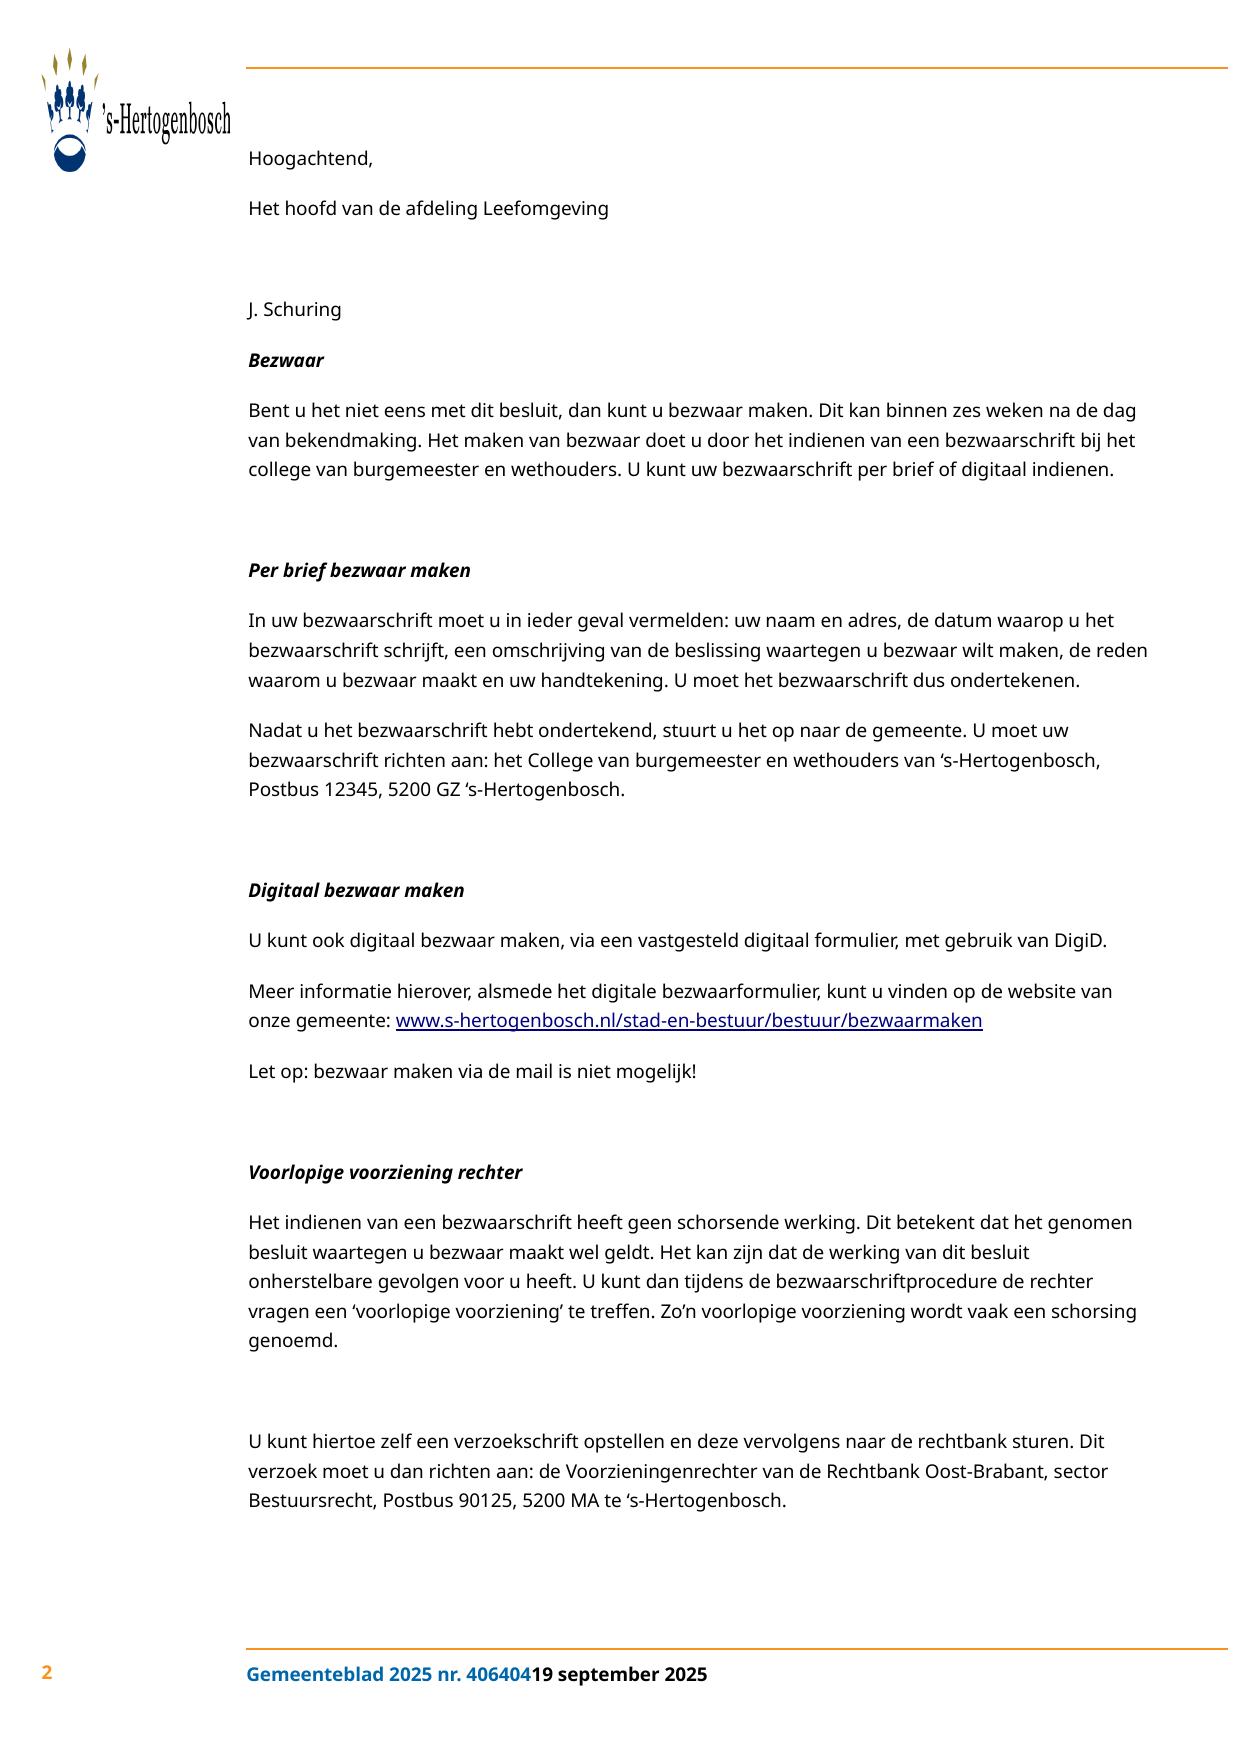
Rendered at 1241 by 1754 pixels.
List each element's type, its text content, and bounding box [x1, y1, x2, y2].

text U kunt ook digitaal bezwaar maken, via een vastgesteld digitaal formulier, met gebruik van DigiD. [248, 928, 1152, 953]
text J. Schuring [248, 296, 1152, 322]
picture [41, 47, 231, 172]
text Let op: bezwaar maken via de mail is niet mogelijk! [248, 1058, 1152, 1084]
text Per brief bezwaar maken [248, 557, 1152, 583]
text Voorlopige voorziening rechter [248, 1159, 1152, 1185]
text Digitaal bezwaar maken [248, 877, 1152, 903]
text U kunt hiertoe zelf een verzoekschrift opstellen en deze vervolgens naar de rechtbank sturen. Dit verzoek moet u dan richten aan: de Voorzieningenrechter van de Rechtbank Oost-Brabant, sector Bestuursrecht, Postbus 90125, 5200 MA te ‘s-Hertogenbosch. [248, 1428, 1152, 1513]
text Hoogachtend, [248, 145, 1152, 171]
text Het hoofd van de afdeling Leefomgeving [248, 196, 1152, 221]
text Het indienen van een bezwaarschrift heeft geen schorsende werking. Dit betekent dat het genomen besluit waartegen u bezwaar maakt wel geldt. Het kan zijn dat de werking van dit besluit onherstelbare gevolgen voor u heeft. U kunt dan tijdens de bezwaarschriftprocedure de rechter vragen een ‘voorlopige voorziening’ te treffen. Zo’n voorlopige voorziening wordt vaak een schorsing genoemd. [248, 1209, 1152, 1353]
text In uw bezwaarschrift moet u in ieder geval vermelden: uw naam en adres, de datum waarop u het bezwaarschrift schrijft, een omschrijving van de beslissing waartegen u bezwaar wilt maken, de reden waarom u bezwaar maakt en uw handtekening. U moet het bezwaarschrift dus ondertekenen. [248, 608, 1152, 693]
text Meer informatie hierover, alsmede het digitale bezwaarformulier, kunt u vinden op de website van onze gemeente: www.s-hertogenbosch.nl/stad-en-bestuur/bestuur/bezwaarmaken [248, 978, 1152, 1033]
text Bent u het niet eens met dit besluit, dan kunt u bezwaar maken. Dit kan binnen zes weken na de dag van bekendmaking. Het maken van bezwaar doet u door het indienen van een bezwaarschrift bij het college van burgemeester en wethouders. U kunt uw bezwaarschrift per brief of digitaal indienen. [248, 397, 1152, 482]
text Bezwaar [248, 347, 1152, 373]
text Nadat u het bezwaarschrift hebt ondertekend, stuurt u het op naar de gemeente. U moet uw bezwaarschrift richten aan: het College van burgemeester en wethouders van ‘s-Hertogenbosch, Postbus 12345, 5200 GZ ‘s-Hertogenbosch. [248, 717, 1152, 802]
